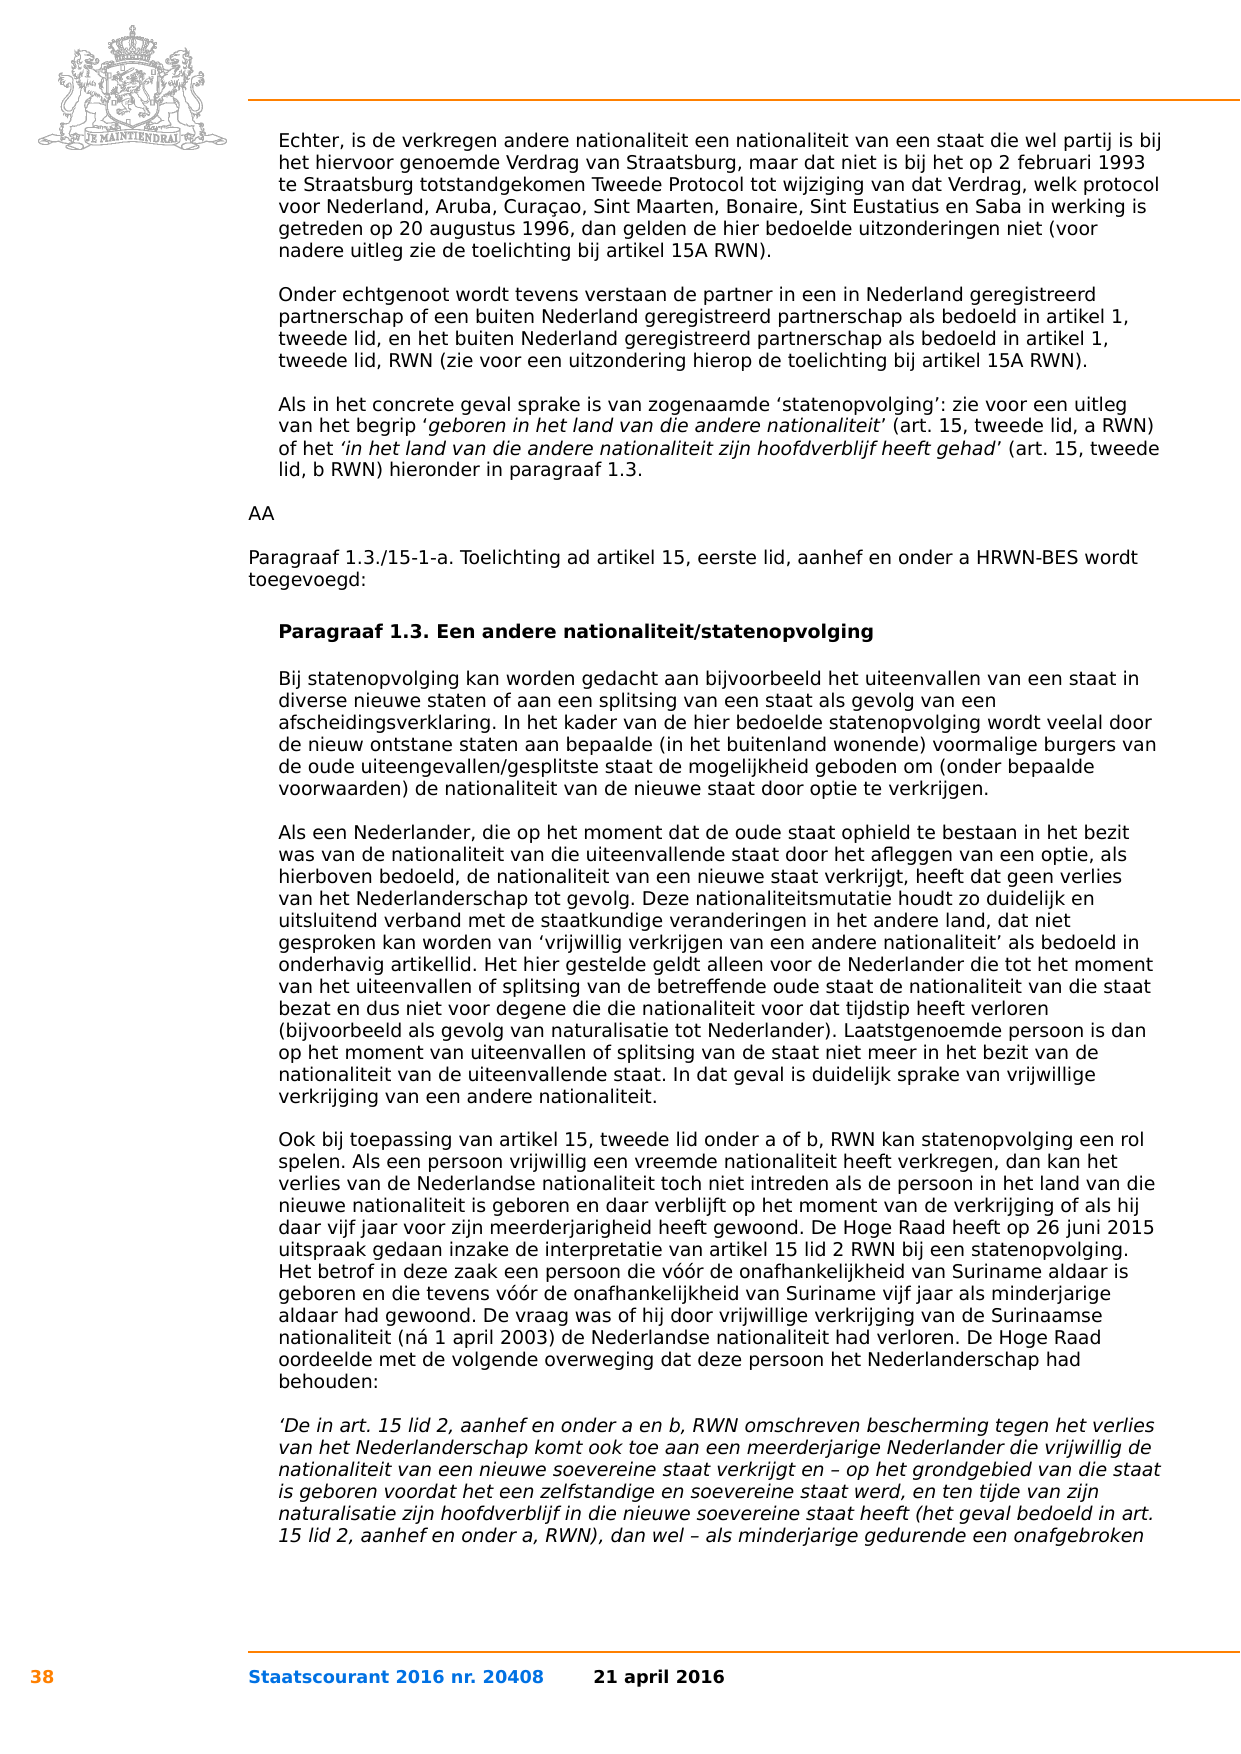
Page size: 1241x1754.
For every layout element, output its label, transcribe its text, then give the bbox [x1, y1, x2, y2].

subtitle Paragraaf 1.3. Een andere nationaliteit/statenopvolging [278, 621, 1163, 643]
text Bij statenopvolging kan worden gedacht aan bijvoorbeeld het uiteenvallen van een staat in diverse nieuwe staten of aan een splitsing van een staat als gevolg van een afscheidingsverklaring. In het kader van de hier bedoelde statenopvolging wordt veelal door de nieuw ontstane staten aan bepaalde (in het buitenland wonende) voormalige burgers van de oude uiteengevallen/gesplitste staat de mogelijkheid geboden om (onder bepaalde voorwaarden) de nationaliteit van de nieuwe staat door optie te verkrijgen. [278, 668, 1163, 800]
text Als in het concrete geval sprake is van zogenaamde ‘statenopvolging’: zie voor een uitleg van het begrip ‘geboren in het land van die andere nationaliteit’ (art. 15, tweede lid, a RWN) of het ‘in het land van die andere nationaliteit zijn hoofdverblijf heeft gehad’ (art. 15, tweede lid, b RWN) hieronder in paragraaf 1.3. [278, 393, 1163, 481]
text Ook bij toepassing van artikel 15, tweede lid onder a of b, RWN kan statenopvolging een rol spelen. Als een persoon vrijwillig een vreemde nationaliteit heeft verkregen, dan kan het verlies van de Nederlandse nationaliteit toch niet intreden als de persoon in het land van die nieuwe nationaliteit is geboren en daar verblijft op het moment van de verkrijging of als hij daar vijf jaar voor zijn meerderjarigheid heeft gewoond. De Hoge Raad heeft op 26 juni 2015 uitspraak gedaan inzake de interpretatie van artikel 15 lid 2 RWN bij een statenopvolging. Het betrof in deze zaak een persoon die vóór de onafhankelijkheid van Suriname aldaar is geboren en die tevens vóór de onafhankelijkheid van Suriname vijf jaar als minderjarige aldaar had gewoond. De vraag was of hij door vrijwillige verkrijging van de Surinaamse nationaliteit (ná 1 april 2003) de Nederlandse nationaliteit had verloren. De Hoge Raad oordeelde met de volgende overweging dat deze persoon het Nederlanderschap had behouden: [278, 1129, 1163, 1393]
text ‘De in art. 15 lid 2, aanhef en onder a en b, RWN omschreven bescherming tegen het verlies van het Nederlanderschap komt ook toe aan een meerderjarige Nederlander die vrijwillig de nationaliteit van een nieuwe soevereine staat verkrijgt en – op het grondgebied van die staat is geboren voordat het een zelfstandige en soevereine staat werd, en ten tijde van zijn naturalisatie zijn hoofdverblijf in die nieuwe soevereine staat heeft (het geval bedoeld in art. 15 lid 2, aanhef en onder a, RWN), dan wel – als minderjarige gedurende een onafgebroken [278, 1415, 1163, 1547]
text Als een Nederlander, die op het moment dat de oude staat ophield te bestaan in het bezit was van de nationaliteit van die uiteenvallende staat door het afleggen van een optie, als hierboven bedoeld, de nationaliteit van een nieuwe staat verkrijgt, heeft dat geen verlies van het Nederlanderschap tot gevolg. Deze nationaliteitsmutatie houdt zo duidelijk en uitsluitend verband met de staatkundige veranderingen in het andere land, dat niet gesproken kan worden van ‘vrijwillig verkrijgen van een andere nationaliteit’ als bedoeld in onderhavig artikellid. Het hier gestelde geldt alleen voor de Nederlander die tot het moment van het uiteenvallen of splitsing van de betreffende oude staat de nationaliteit van die staat bezat en dus niet voor degene die die nationaliteit voor dat tijdstip heeft verloren (bijvoorbeeld als gevolg van naturalisatie tot Nederlander). Laatstgenoemde persoon is dan op het moment van uiteenvallen of splitsing van de staat niet meer in het bezit van de nationaliteit van de uiteenvallende staat. In dat geval is duidelijk sprake van vrijwillige verkrijging van een andere nationaliteit. [278, 822, 1163, 1107]
text AA [248, 503, 1163, 525]
text Paragraaf 1.3./15-1-a. Toelichting ad artikel 15, eerste lid, aanhef en onder a HRWN-BES wordt toegevoegd: [248, 547, 1163, 591]
text Onder echtgenoot wordt tevens verstaan de partner in een in Nederland geregistreerd partnerschap of een buiten Nederland geregistreerd partnerschap als bedoeld in artikel 1, tweede lid, en het buiten Nederland geregistreerd partnerschap als bedoeld in artikel 1, tweede lid, RWN (zie voor een uitzondering hierop de toelichting bij artikel 15A RWN). [278, 284, 1163, 372]
picture [38, 25, 227, 150]
text Echter, is de verkregen andere nationaliteit een nationaliteit van een staat die wel partij is bij het hiervoor genoemde Verdrag van Straatsburg, maar dat niet is bij het op 2 februari 1993 te Straatsburg totstandgekomen Tweede Protocol tot wijziging van dat Verdrag, welk protocol voor Nederland, Aruba, Curaçao, Sint Maarten, Bonaire, Sint Eustatius en Saba in werking is getreden op 20 augustus 1996, dan gelden de hier bedoelde uitzonderingen niet (voor nadere uitleg zie de toelichting bij artikel 15A RWN). [278, 130, 1163, 262]
